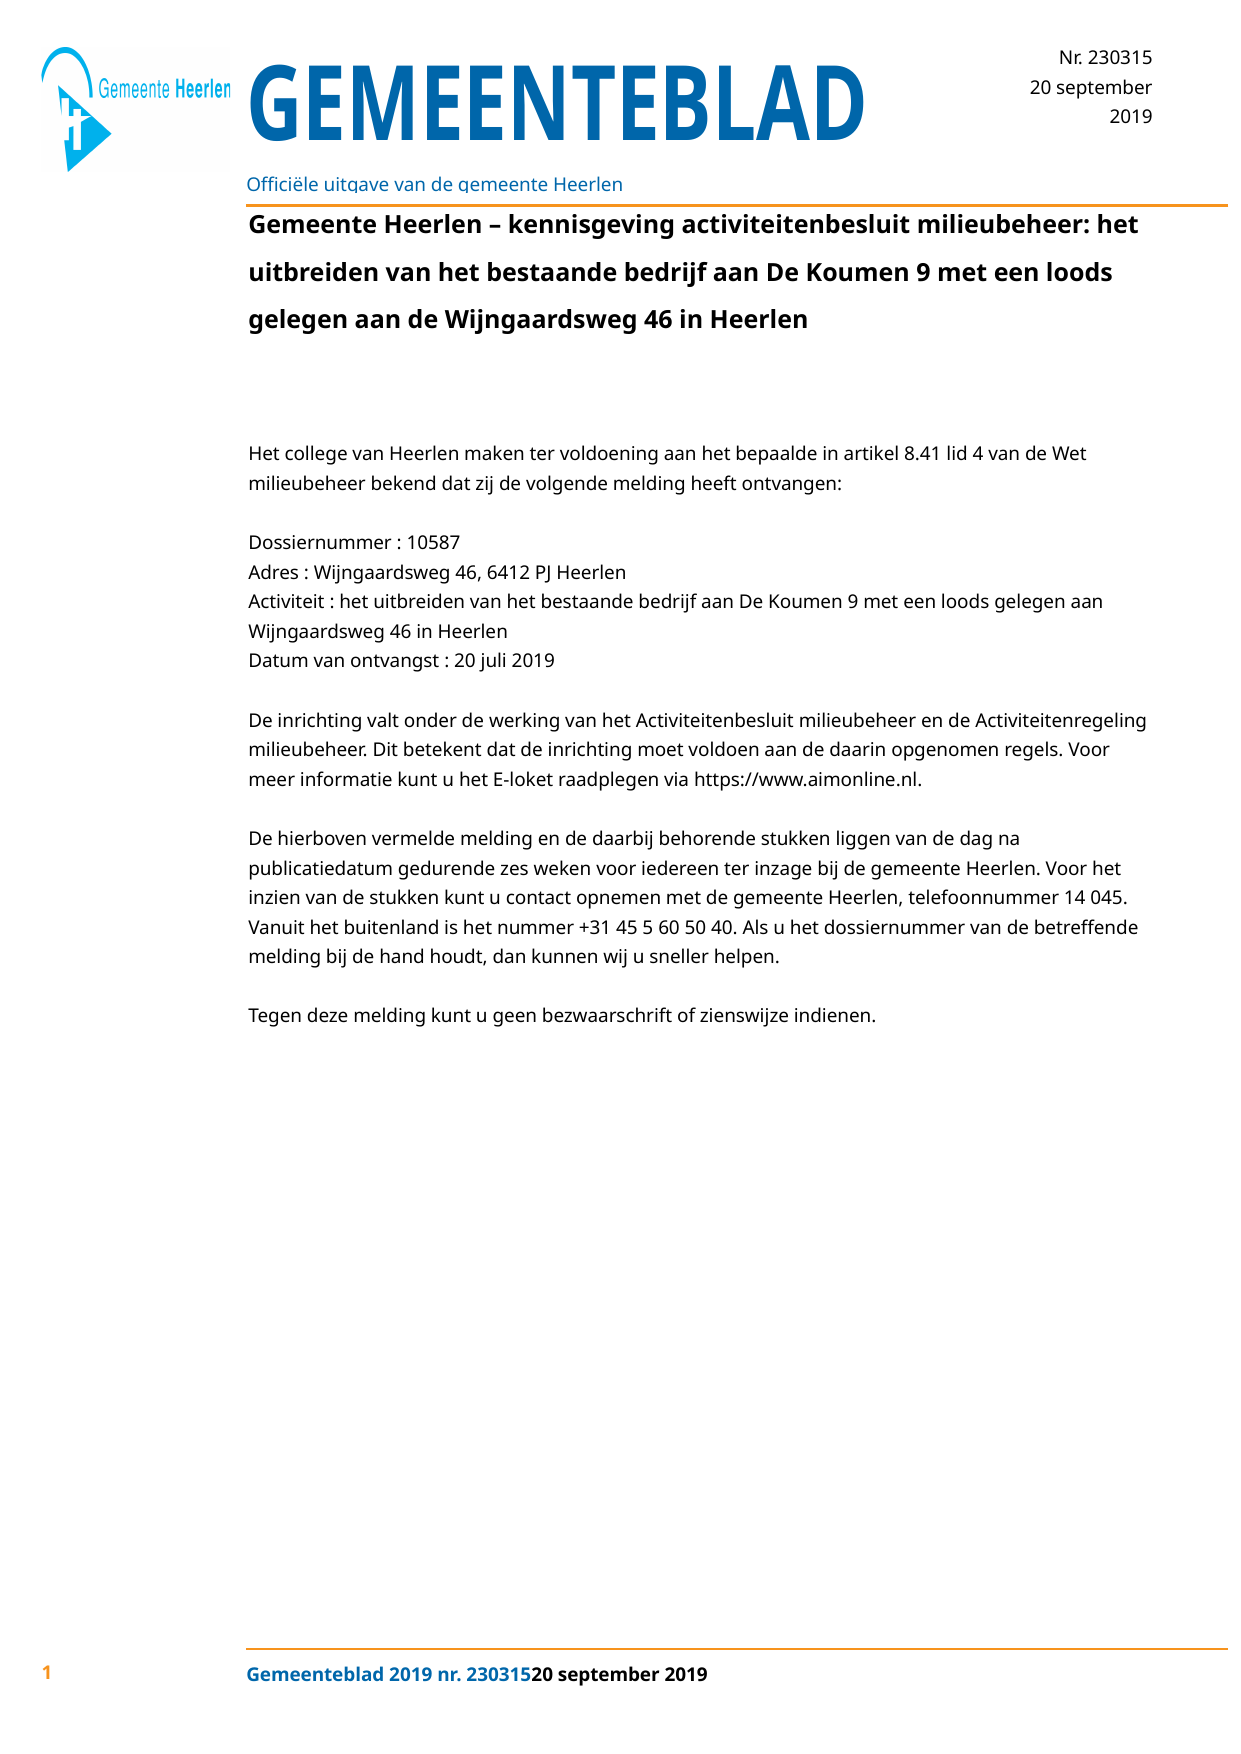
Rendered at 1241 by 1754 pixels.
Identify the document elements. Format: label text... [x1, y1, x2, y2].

text De inrichting valt onder de werking van het Activiteitenbesluit milieubeheer en de Activiteitenregeling milieubeheer. Dit betekent dat de inrichting moet voldoen aan de daarin opgenomen regels. Voor meer informatie kunt u het E-loket raadplegen via https://www.aimonline.nl. [248, 707, 1152, 792]
text De hierboven vermelde melding en de daarbij behorende stukken liggen van de dag na publicatiedatum gedurende zes weken voor iedereen ter inzage bij de gemeente Heerlen. Voor het inzien van de stukken kunt u contact opnemen met de gemeente Heerlen, telefoonnummer 14 045. Vanuit het buitenland is het nummer +31 45 5 60 50 40. Als u het dossiernummer van de betreffende melding bij de hand houdt, dan kunnen wij u sneller helpen. [248, 825, 1152, 969]
text Het college van Heerlen maken ter voldoening aan het bepaalde in artikel 8.41 lid 4 van de Wet milieubeheer bekend dat zij de volgende melding heeft ontvangen: [248, 441, 1152, 496]
text Dossiernummer : 10587 [248, 529, 1152, 555]
picture [41, 47, 58, 70]
text Activiteit : het uitbreiden van het bestaande bedrijf aan De Koumen 9 met een loods gelegen aan Wijngaardsweg 46 in Heerlen [248, 588, 1152, 644]
text Gemeente Heerlen – kennisgeving activiteitenbesluit milieubeheer: het uitbreiden van het bestaande bedrijf aan De Koumen 9 met een loods gelegen aan de Wijngaardsweg 46 in Heerlen [248, 207, 1152, 336]
text Tegen deze melding kunt u geen bezwaarschrift of zienswijze indienen. [248, 1003, 1152, 1028]
picture [41, 47, 231, 172]
text Datum van ontvangst : 20 juli 2019 [248, 648, 1152, 673]
text Adres : Wijngaardsweg 46, 6412 PJ Heerlen [248, 559, 1152, 584]
